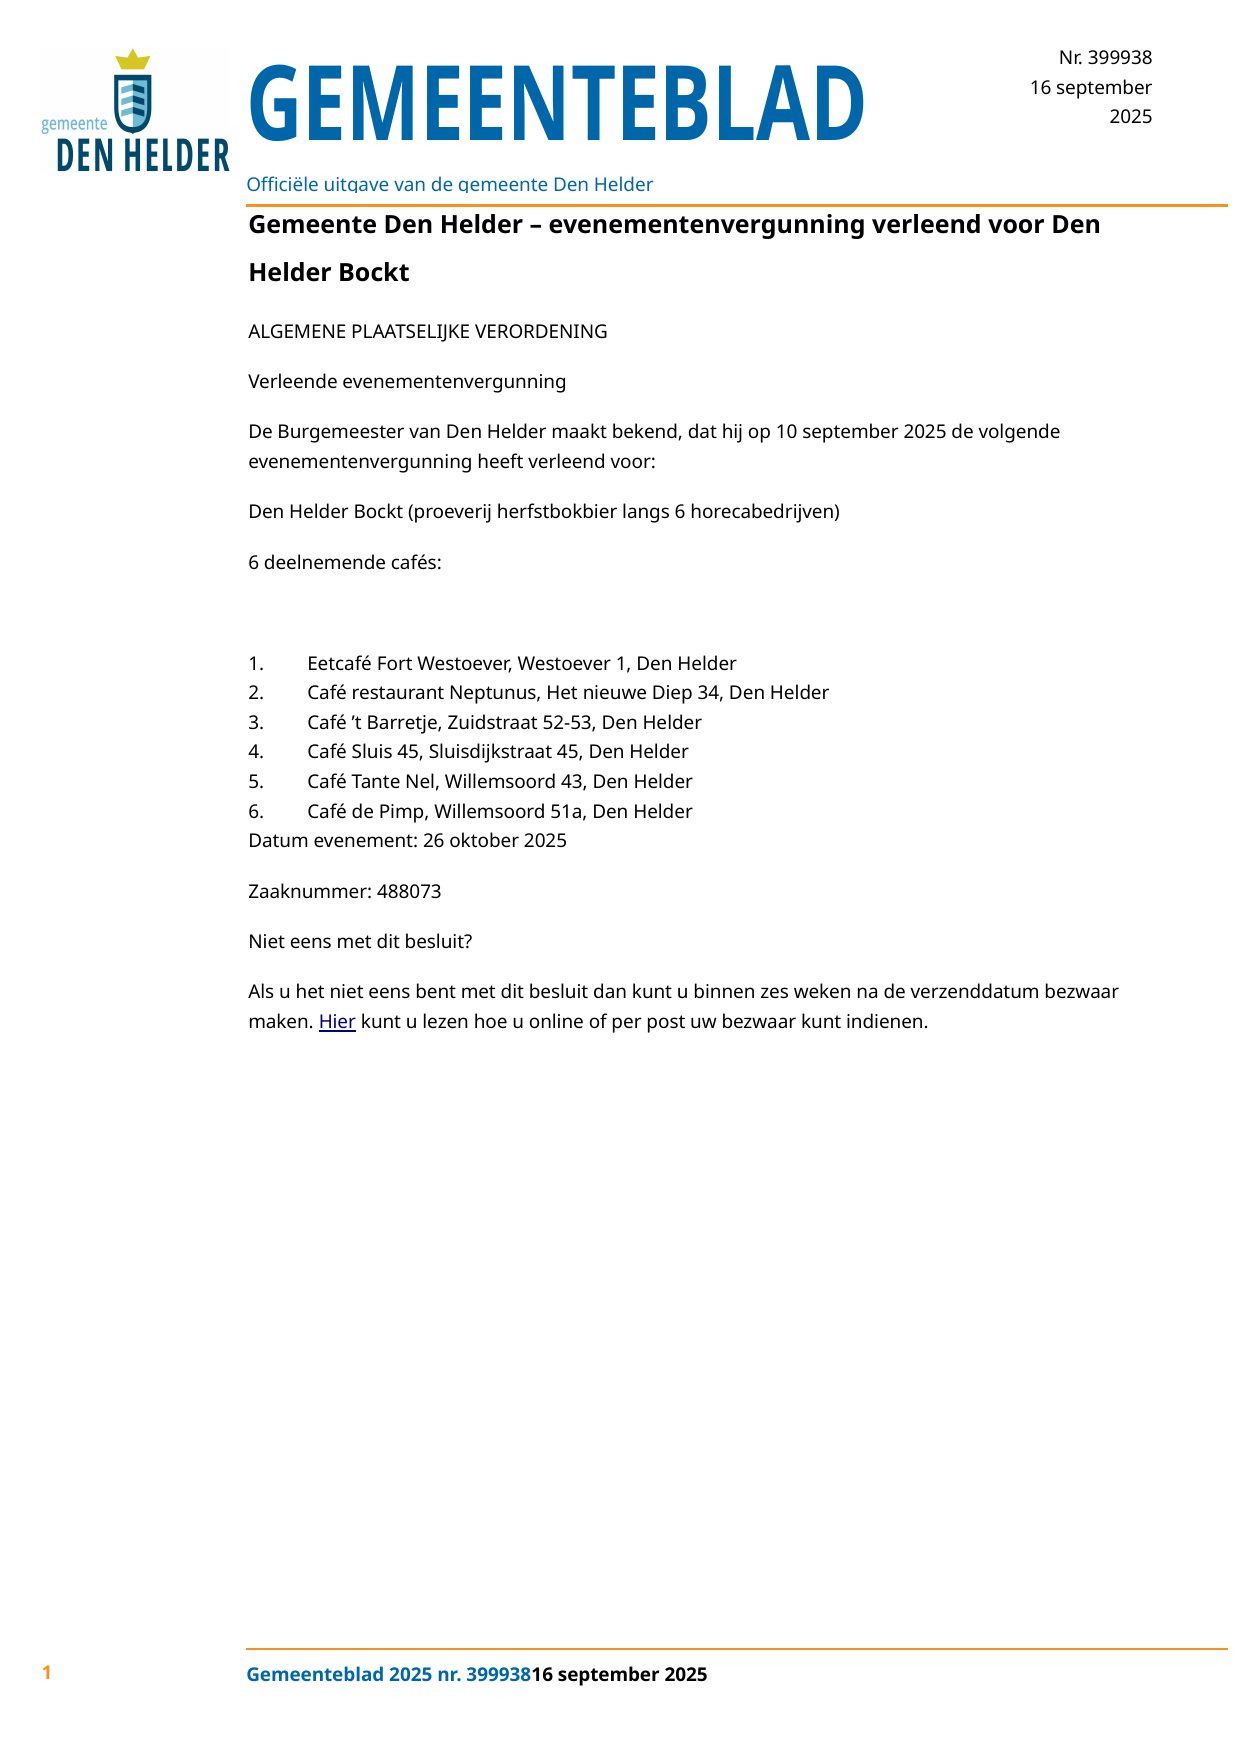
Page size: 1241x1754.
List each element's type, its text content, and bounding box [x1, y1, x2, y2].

list Café de Pimp, Willemsoord 51a, Den Helder [248, 798, 1152, 824]
picture [220, 160, 224, 172]
picture [100, 154, 106, 172]
list Café restaurant Neptunus, Het nieuwe Diep 34, Den Helder [248, 679, 1152, 705]
text ALGEMENE PLAATSELIJKE VERORDENING [248, 318, 1152, 344]
text De Burgemeester van Den Helder maakt bekend, dat hij op 10 september 2025 de volgende evenementenvergunning heeft verleend voor: [248, 419, 1152, 474]
text Verleende evenementenvergunning [248, 368, 1152, 394]
picture [63, 144, 68, 165]
picture [130, 157, 135, 172]
picture [41, 47, 231, 172]
text 6 deelnemende cafés: [248, 549, 1152, 575]
text Gemeente Den Helder – evenementenvergunning verleend voor Den Helder Bockt [248, 207, 1152, 288]
list Café ’t Barretje, Zuidstraat 52-53, Den Helder [248, 709, 1152, 735]
list Café Tante Nel, Willemsoord 43, Den Helder [248, 768, 1152, 794]
text Niet eens met dit besluit? [248, 928, 1152, 954]
list Café Sluis 45, Sluisdijkstraat 45, Den Helder [248, 739, 1152, 764]
text Datum evenement: 26 oktober 2025 [248, 827, 1152, 853]
list Eetcafé Fort Westoever, Westoever 1, Den Helder [248, 650, 1152, 676]
picture [182, 144, 187, 165]
text Zaaknummer: 488073 [248, 878, 1152, 904]
text Als u het niet eens bent met dit besluit dan kunt u binnen zes weken na de verzenddatum bezwaar maken. Hier kunt u lezen hoe u online of per post uw bezwaar kunt indienen. [248, 979, 1152, 1034]
text Den Helder Bockt (proeverij herfstbokbier langs 6 horecabedrijven) [248, 499, 1152, 524]
